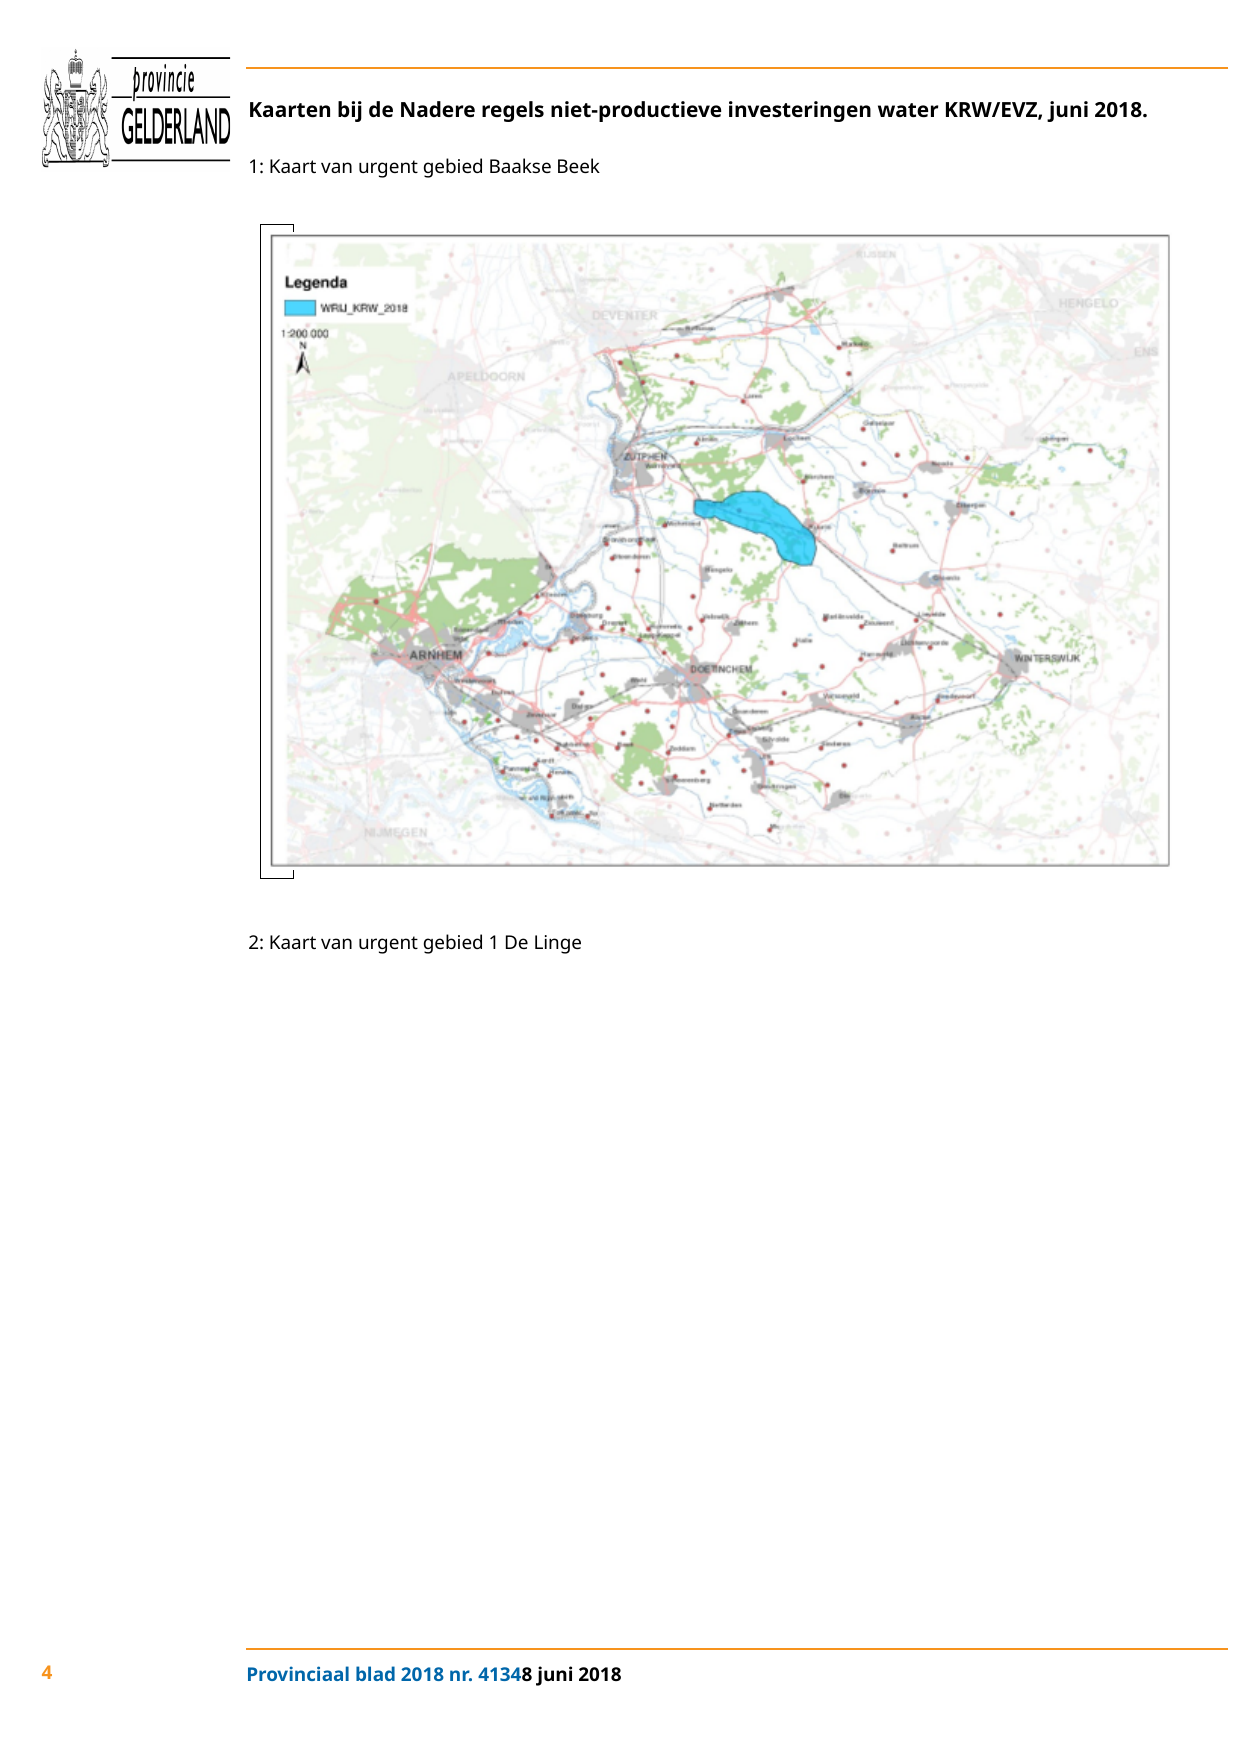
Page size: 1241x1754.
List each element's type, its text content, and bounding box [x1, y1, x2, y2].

picture [268, 232, 1173, 870]
text Kaarten bij de Nadere regels niet-productieve investeringen water KRW/EVZ, juni 2018. [248, 95, 1152, 123]
text 2: Kaart van urgent gebied 1 De Linge [248, 929, 1152, 955]
picture [41, 47, 231, 172]
text 1: Kaart van urgent gebied Baakse Beek [248, 153, 1152, 179]
